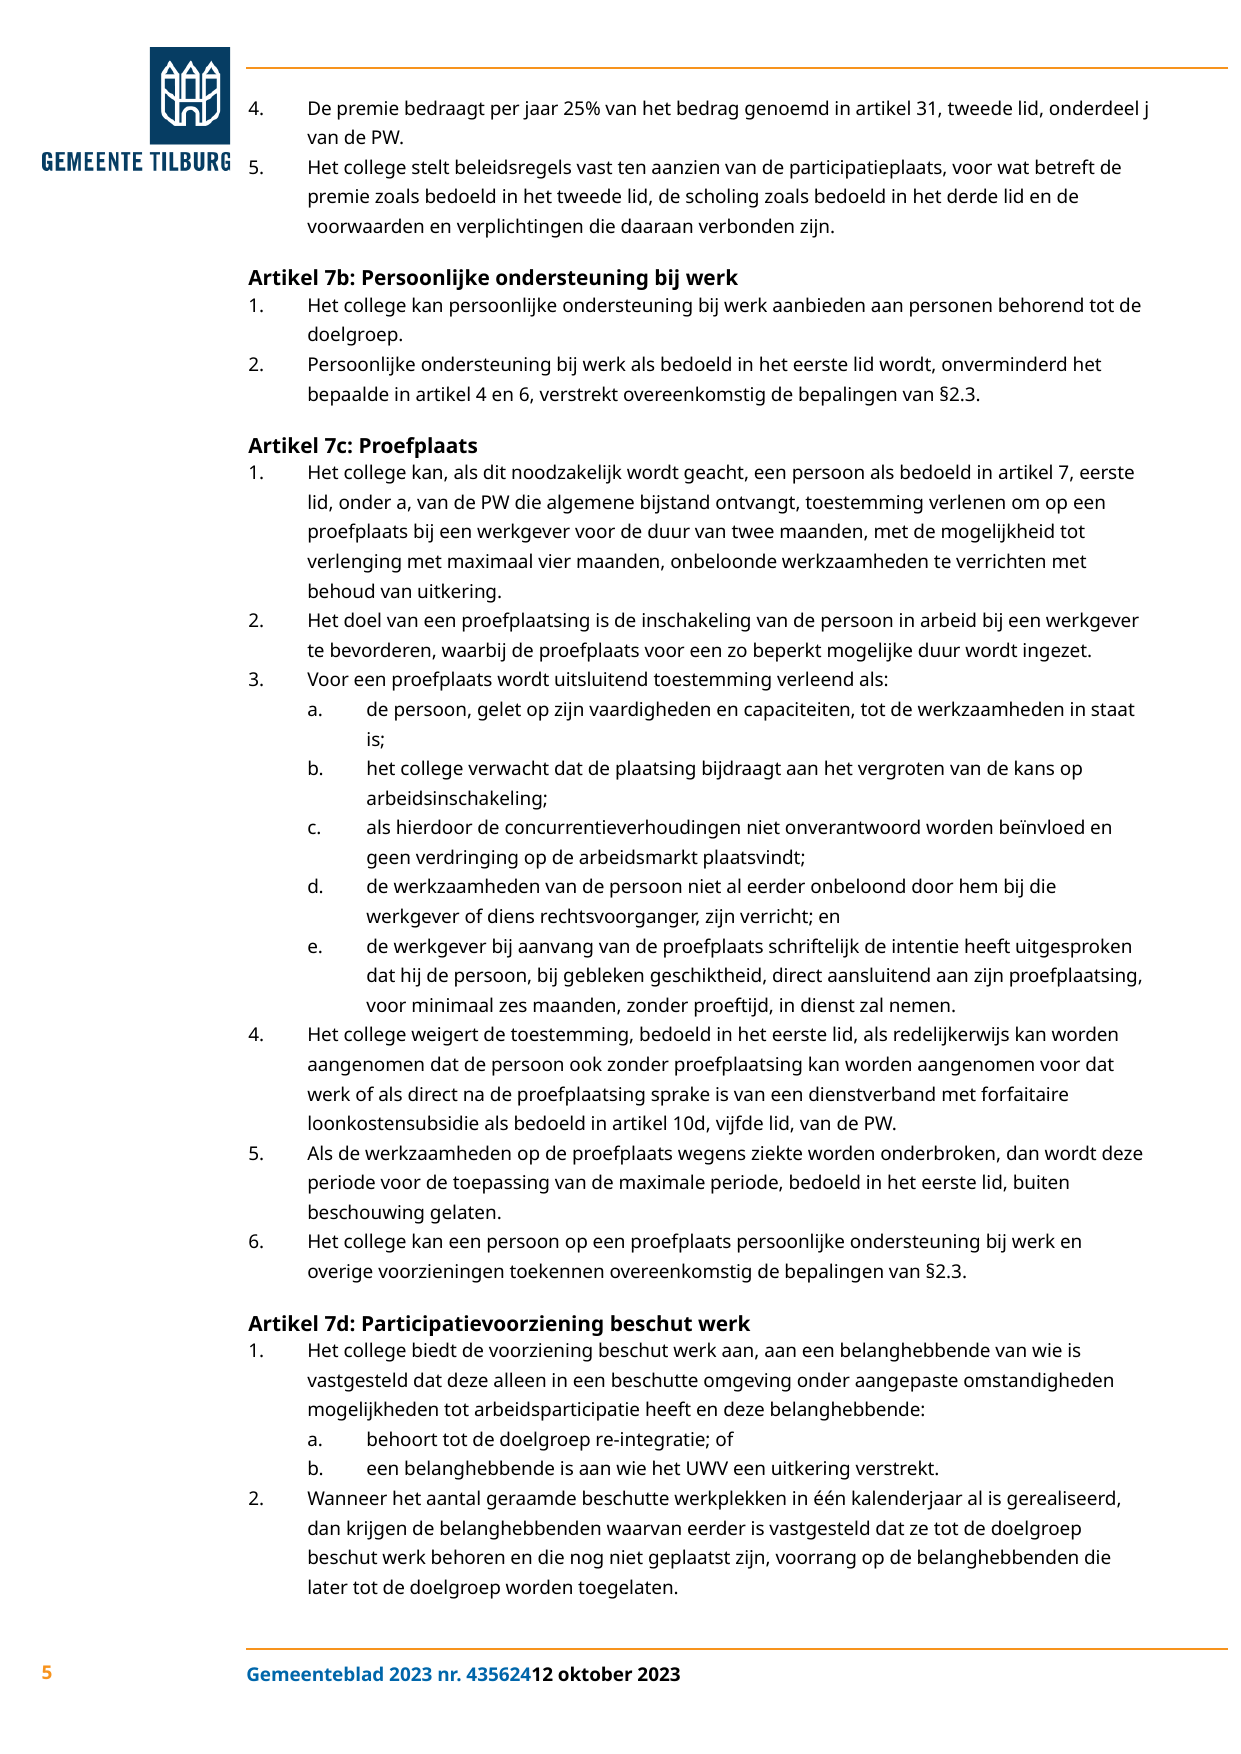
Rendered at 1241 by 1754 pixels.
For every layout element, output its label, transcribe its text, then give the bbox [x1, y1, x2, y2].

list als hierdoor de concurrentieverhoudingen niet onverantwoord worden beïnvloed en geen verdringing op de arbeidsmarkt plaatsvindt; [307, 814, 1152, 870]
text Artikel 7b: Persoonlijke ondersteuning bij werk [248, 263, 1152, 292]
list behoort tot de doelgroep re-integratie; of [307, 1426, 1152, 1452]
list het college verwacht dat de plaatsing bijdraagt aan het vergroten van de kans op arbeidsinschakeling; [307, 755, 1152, 811]
list Het college biedt de voorziening beschut werk aan, aan een belanghebbende van wie is vastgesteld dat deze alleen in een beschutte omgeving onder aangepaste omstandigheden mogelijkheden tot arbeidsparticipatie heeft en deze belanghebbende: [248, 1337, 1152, 1422]
list de persoon, gelet op zijn vaardigheden en capaciteiten, tot de werkzaamheden in staat is; [307, 696, 1152, 752]
list Het college kan een persoon op een proefplaats persoonlijke ondersteuning bij werk en overige voorzieningen toekennen overeenkomstig de bepalingen van §2.3. [248, 1229, 1152, 1284]
list De premie bedraagt per jaar 25% van het bedrag genoemd in artikel 31, tweede lid, onderdeel j van de PW. [248, 95, 1152, 150]
list de werkgever bij aanvang van de proefplaats schriftelijk de intentie heeft uitgesproken dat hij de persoon, bij gebleken geschiktheid, direct aansluitend aan zijn proefplaatsing, voor minimaal zes maanden, zonder proeftijd, in dienst zal nemen. [307, 933, 1152, 1018]
text Artikel 7d: Participatievoorziening beschut werk [248, 1309, 1152, 1337]
picture [41, 47, 231, 172]
list Het college stelt beleidsregels vast ten aanzien van de participatieplaats, voor wat betreft de premie zoals bedoeld in het tweede lid, de scholing zoals bedoeld in het derde lid en de voorwaarden en verplichtingen die daaraan verbonden zijn. [248, 154, 1152, 239]
list Wanneer het aantal geraamde beschutte werkplekken in één kalenderjaar al is gerealiseerd, dan krijgen de belanghebbenden waarvan eerder is vastgesteld dat ze tot de doelgroep beschut werk behoren en die nog niet geplaatst zijn, voorrang op de belanghebbenden die later tot de doelgroep worden toegelaten. [248, 1485, 1152, 1599]
list Persoonlijke ondersteuning bij werk als bedoeld in het eerste lid wordt, onverminderd het bepaalde in artikel 4 en 6, verstrekt overeenkomstig de bepalingen van §2.3. [248, 351, 1152, 406]
list Het college weigert de toestemming, bedoeld in het eerste lid, als redelijkerwijs kan worden aangenomen dat de persoon ook zonder proefplaatsing kan worden aangenomen voor dat werk of als direct na de proefplaatsing sprake is van een dienstverband met forfaitaire loonkostensubsidie als bedoeld in artikel 10d, vijfde lid, van de PW. [248, 1022, 1152, 1136]
list Het college kan, als dit noodzakelijk wordt geacht, een persoon als bedoeld in artikel 7, eerste lid, onder a, van de PW die algemene bijstand ontvangt, toestemming verlenen om op een proefplaats bij een werkgever voor de duur van twee maanden, met de mogelijkheid tot verlenging met maximaal vier maanden, onbeloonde werkzaamheden te verrichten met behoud van uitkering. [248, 459, 1152, 604]
text Artikel 7c: Proefplaats [248, 431, 1152, 459]
list Het college kan persoonlijke ondersteuning bij werk aanbieden aan personen behorend tot de doelgroep. [248, 292, 1152, 347]
list Als de werkzaamheden op de proefplaats wegens ziekte worden onderbroken, dan wordt deze periode voor de toepassing van de maximale periode, bedoeld in het eerste lid, buiten beschouwing gelaten. [248, 1140, 1152, 1225]
list de werkzaamheden van de persoon niet al eerder onbeloond door hem bij die werkgever of diens rechtsvoorganger, zijn verricht; en [307, 874, 1152, 929]
list Het doel van een proefplaatsing is de inschakeling van de persoon in arbeid bij een werkgever te bevorderen, waarbij de proefplaats voor een zo beperkt mogelijke duur wordt ingezet. [248, 607, 1152, 663]
list Voor een proefplaats wordt uitsluitend toestemming verleend als: [248, 667, 1152, 692]
list een belanghebbende is aan wie het UWV een uitkering verstrekt. [307, 1456, 1152, 1481]
